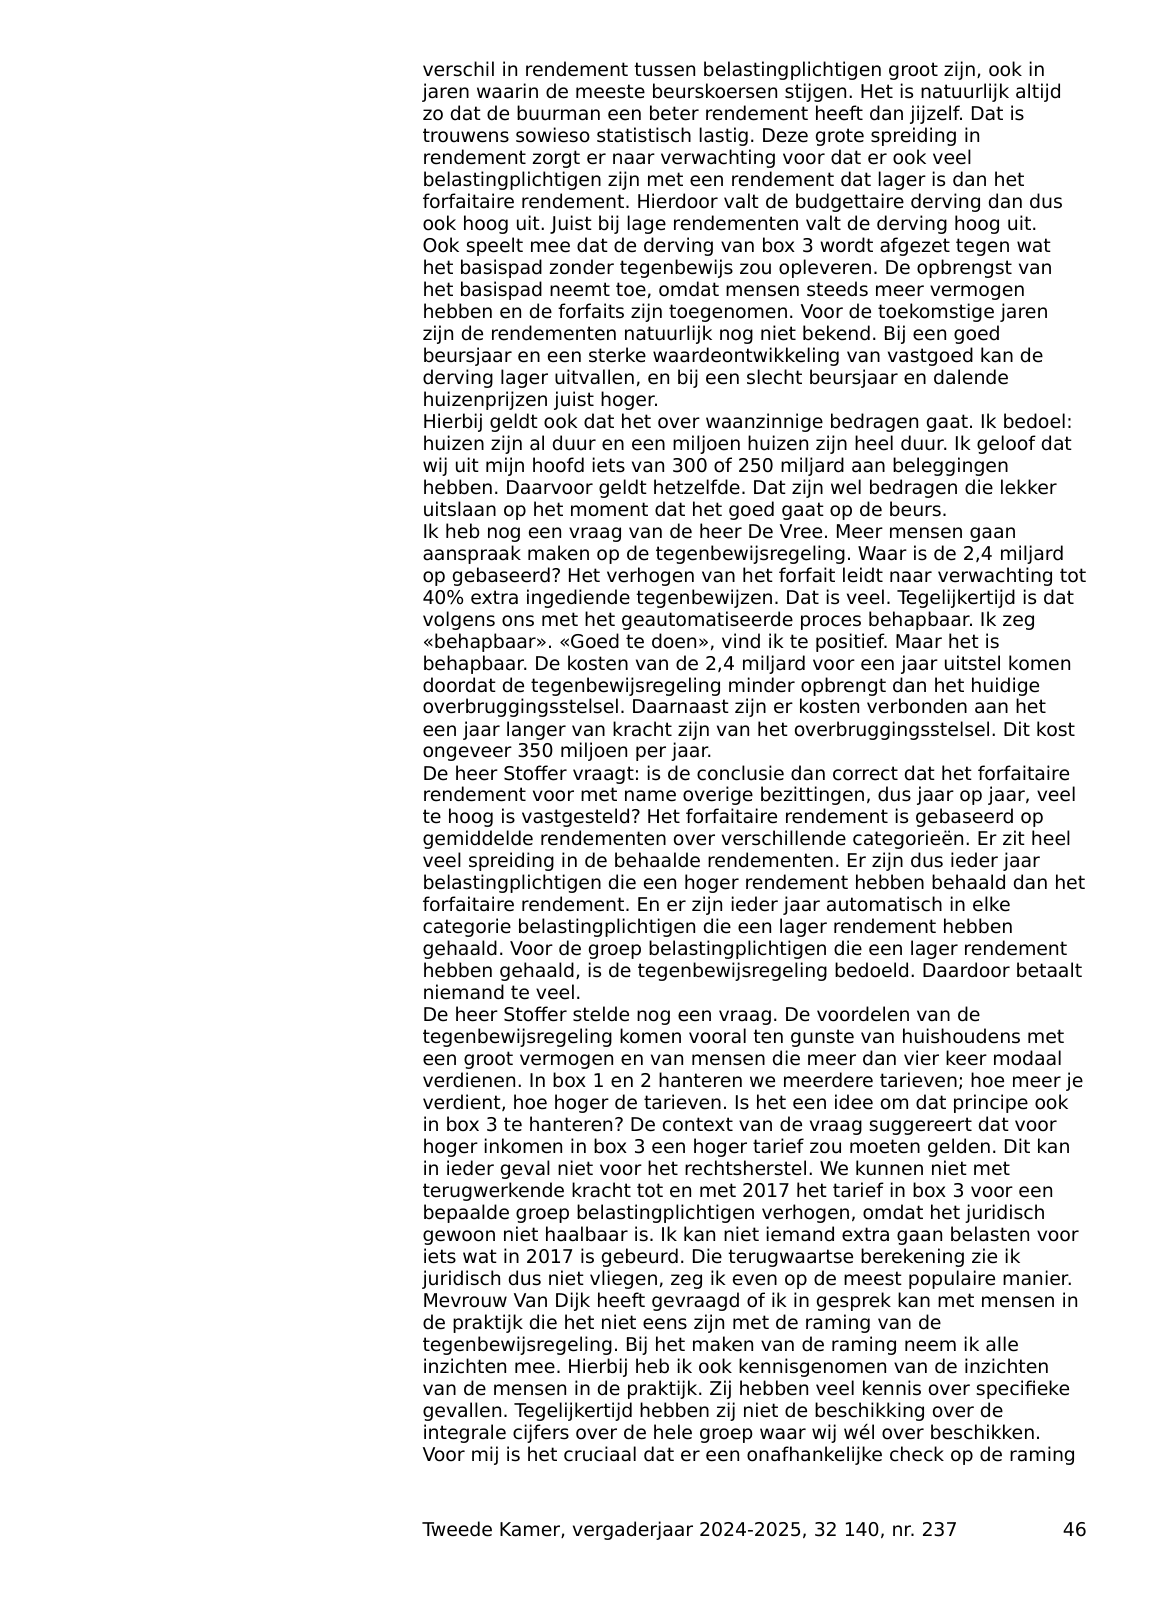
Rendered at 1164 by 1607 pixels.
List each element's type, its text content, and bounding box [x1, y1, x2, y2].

text Ik heb nog een vraag van de heer De Vree. Meer mensen gaan aanspraak maken op de tegenbewijsregeling. Waar is de 2,4 miljard op gebaseerd? Het verhogen van het forfait leidt naar verwachting tot 40% extra ingediende tegenbewijzen. Dat is veel. Tegelijkertijd is dat volgens ons met het geautomatiseerde proces behapbaar. Ik zeg «behapbaar». «Goed te doen», vind ik te positief. Maar het is behapbaar. De kosten van de 2,4 miljard voor een jaar uitstel komen doordat de tegenbewijsregeling minder opbrengt dan het huidige overbruggingsstelsel. Daarnaast zijn er kosten verbonden aan het een jaar langer van kracht zijn van het overbruggingsstelsel. Dit kost ongeveer 350 miljoen per jaar. [422, 521, 1087, 762]
text De heer Stoffer stelde nog een vraag. De voordelen van de tegenbewijsregeling komen vooral ten gunste van huishoudens met een groot vermogen en van mensen die meer dan vier keer modaal verdienen. In box 1 en 2 hanteren we meerdere tarieven; hoe meer je verdient, hoe hoger de tarieven. Is het een idee om dat principe ook in box 3 te hanteren? De context van de vraag suggereert dat voor hoger inkomen in box 3 een hoger tarief zou moeten gelden. Dit kan in ieder geval niet voor het rechtsherstel. We kunnen niet met terugwerkende kracht tot en met 2017 het tarief in box 3 voor een bepaalde groep belastingplichtigen verhogen, omdat het juridisch gewoon niet haalbaar is. Ik kan niet iemand extra gaan belasten voor iets wat in 2017 is gebeurd. Die terugwaartse berekening zie ik juridisch dus niet vliegen, zeg ik even op de meest populaire manier. [422, 1004, 1087, 1290]
text Ook speelt mee dat de derving van box 3 wordt afgezet tegen wat het basispad zonder tegenbewijs zou opleveren. De opbrengst van het basispad neemt toe, omdat mensen steeds meer vermogen hebben en de forfaits zijn toegenomen. Voor de toekomstige jaren zijn de rendementen natuurlijk nog niet bekend. Bij een goed beursjaar en een sterke waardeontwikkeling van vastgoed kan de derving lager uitvallen, en bij een slecht beursjaar en dalende huizenprijzen juist hoger. [422, 235, 1087, 411]
text De heer Stoffer vraagt: is de conclusie dan correct dat het forfaitaire rendement voor met name overige bezittingen, dus jaar op jaar, veel te hoog is vastgesteld? Het forfaitaire rendement is gebaseerd op gemiddelde rendementen over verschillende categorieën. Er zit heel veel spreiding in de behaalde rendementen. Er zijn dus ieder jaar belastingplichtigen die een hoger rendement hebben behaald dan het forfaitaire rendement. En er zijn ieder jaar automatisch in elke categorie belastingplichtigen die een lager rendement hebben gehaald. Voor de groep belastingplichtigen die een lager rendement hebben gehaald, is de tegenbewijsregeling bedoeld. Daardoor betaalt niemand te veel. [422, 762, 1087, 1004]
text verschil in rendement tussen belastingplichtigen groot zijn, ook in jaren waarin de meeste beurskoersen stijgen. Het is natuurlijk altijd zo dat de buurman een beter rendement heeft dan jijzelf. Dat is trouwens sowieso statistisch lastig. Deze grote spreiding in rendement zorgt er naar verwachting voor dat er ook veel belastingplichtigen zijn met een rendement dat lager is dan het forfaitaire rendement. Hierdoor valt de budgettaire derving dan dus ook hoog uit. Juist bij lage rendementen valt de derving hoog uit. [422, 59, 1087, 235]
text Hierbij geldt ook dat het over waanzinnige bedragen gaat. Ik bedoel: huizen zijn al duur en een miljoen huizen zijn heel duur. Ik geloof dat wij uit mijn hoofd iets van 300 of 250 miljard aan beleggingen hebben. Daarvoor geldt hetzelfde. Dat zijn wel bedragen die lekker uitslaan op het moment dat het goed gaat op de beurs. [422, 411, 1087, 521]
text Mevrouw Van Dijk heeft gevraagd of ik in gesprek kan met mensen in de praktijk die het niet eens zijn met de raming van de tegenbewijsregeling. Bij het maken van de raming neem ik alle inzichten mee. Hierbij heb ik ook kennisgenomen van de inzichten van de mensen in de praktijk. Zij hebben veel kennis over specifieke gevallen. Tegelijkertijd hebben zij niet de beschikking over de integrale cijfers over de hele groep waar wij wél over beschikken. Voor mij is het cruciaal dat er een onafhankelijke check op de raming [422, 1290, 1087, 1466]
